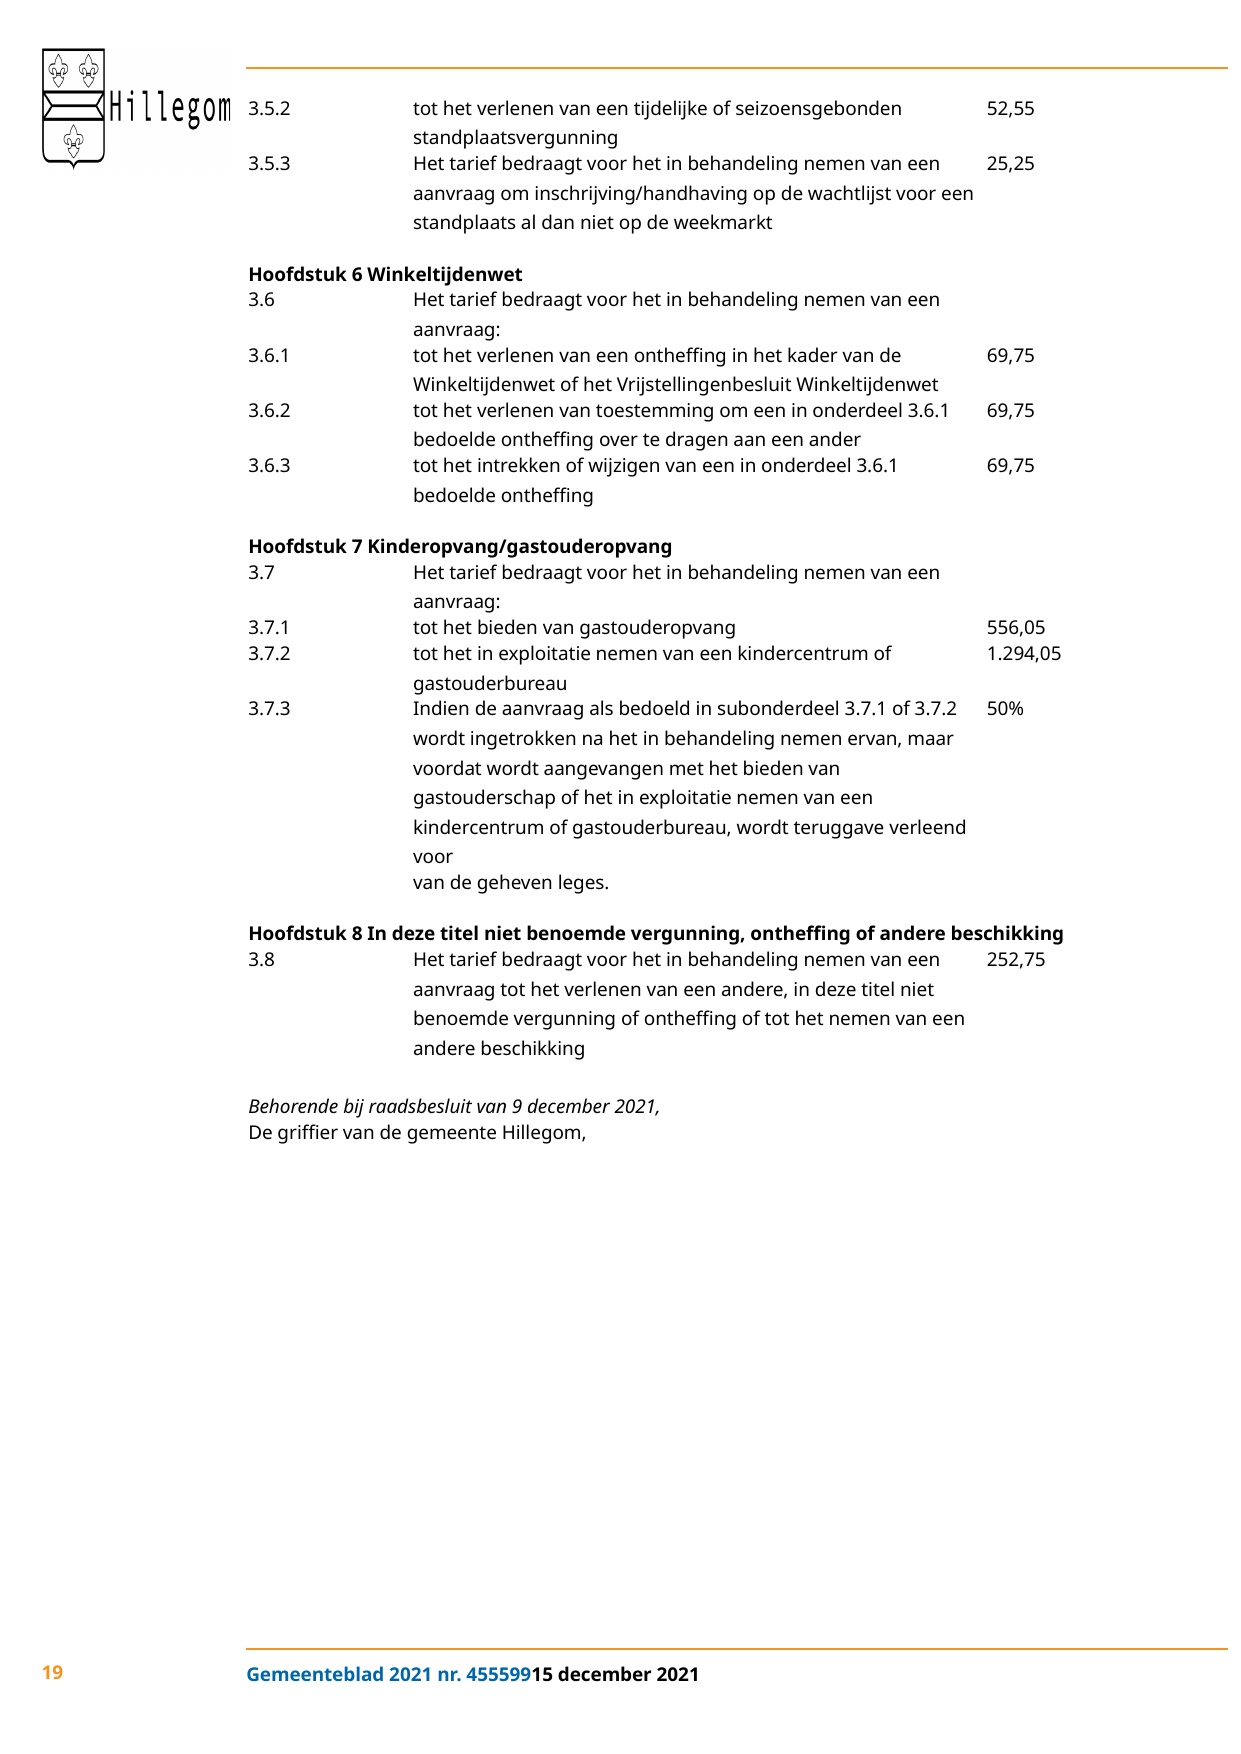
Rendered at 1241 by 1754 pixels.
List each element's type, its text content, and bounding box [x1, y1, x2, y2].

table_cell tot het verlenen van toestemming om een in onderdeel 3.6.1 bedoelde ontheffing over te dragen aan een ander [413, 397, 987, 452]
table_cell [413, 235, 987, 261]
table_cell 69,75 [987, 453, 1152, 508]
table_cell [987, 508, 1152, 533]
table_cell 252,75 [987, 946, 1152, 1061]
table_cell 3.6.2 [248, 397, 413, 452]
table_cell van de geheven leges. [413, 869, 987, 895]
table_cell 50% [987, 696, 1152, 869]
table_cell [987, 261, 1152, 286]
table_cell 3.7 [248, 559, 413, 614]
table_cell 69,75 [987, 342, 1152, 397]
table_cell 3.6.1 [248, 342, 413, 397]
table_cell [987, 895, 1152, 921]
table_cell [413, 895, 987, 921]
table_cell Het tarief bedraagt voor het in behandeling nemen van een aanvraag tot het verlenen van een andere, in deze titel niet benoemde vergunning of ontheffing of tot het nemen van een andere beschikking [413, 946, 987, 1061]
table_cell 69,75 [987, 397, 1152, 452]
table_cell tot het intrekken of wijzigen van een in onderdeel 3.6.1 bedoelde ontheffing [413, 453, 987, 508]
table_cell Hoofdstuk 7 Kinderopvang/gastouderopvang [248, 534, 987, 559]
table_cell tot het verlenen van een ontheffing in het kader van de Winkeltijdenwet of het Vrijstellingenbesluit Winkeltijdenwet [413, 342, 987, 397]
table_cell [987, 534, 1152, 559]
table_cell Hoofdstuk 6 Winkeltijdenwet [248, 261, 987, 286]
table_cell [248, 235, 413, 261]
table_cell 3.6 [248, 286, 413, 342]
table_cell 3.7.2 [248, 640, 413, 696]
table_cell [987, 559, 1152, 614]
table_cell 3.8 [248, 946, 413, 1061]
table_cell 3.5.3 [248, 150, 413, 235]
text De griffier van de gemeente Hillegom, [248, 1119, 1152, 1145]
table_cell 1.294,05 [987, 640, 1152, 696]
table_cell 3.5.2 [248, 95, 413, 150]
table_cell [248, 869, 413, 895]
text Behorende bij raadsbesluit van 9 december 2021, [248, 1094, 1152, 1119]
table_cell tot het bieden van gastouderopvang [413, 615, 987, 640]
table_cell 25,25 [987, 150, 1152, 235]
table_cell Het tarief bedraagt voor het in behandeling nemen van een aanvraag om inschrijving/handhaving op de wachtlijst voor een standplaats al dan niet op de weekmarkt [413, 150, 987, 235]
table_cell [987, 235, 1152, 261]
picture [41, 47, 231, 172]
table_cell [413, 508, 987, 533]
table_cell tot het in exploitatie nemen van een kindercentrum of gastouderbureau [413, 640, 987, 696]
table_cell Het tarief bedraagt voor het in behandeling nemen van een aanvraag: [413, 559, 987, 614]
table_cell Indien de aanvraag als bedoeld in subonderdeel 3.7.1 of 3.7.2 wordt ingetrokken na het in behandeling nemen ervan, maar voordat wordt aangevangen met het bieden van gastouderschap of het in exploitatie nemen van een kindercentrum of gastouderbureau, wordt teruggave verleend voor [413, 696, 987, 869]
table_cell tot het verlenen van een tijdelijke of seizoensgebonden standplaatsvergunning [413, 95, 987, 150]
table_cell [248, 895, 413, 921]
table_cell Het tarief bedraagt voor het in behandeling nemen van een aanvraag: [413, 286, 987, 342]
table_cell 3.7.3 [248, 696, 413, 869]
table_cell 556,05 [987, 615, 1152, 640]
table_cell [987, 869, 1152, 895]
table_cell Hoofdstuk 8 In deze titel niet benoemde vergunning, ontheffing of andere beschikking [248, 921, 1152, 946]
table_cell 52,55 [987, 95, 1152, 150]
table_cell 3.7.1 [248, 615, 413, 640]
table_cell [248, 508, 413, 533]
table_cell 3.6.3 [248, 453, 413, 508]
table_cell [987, 286, 1152, 342]
